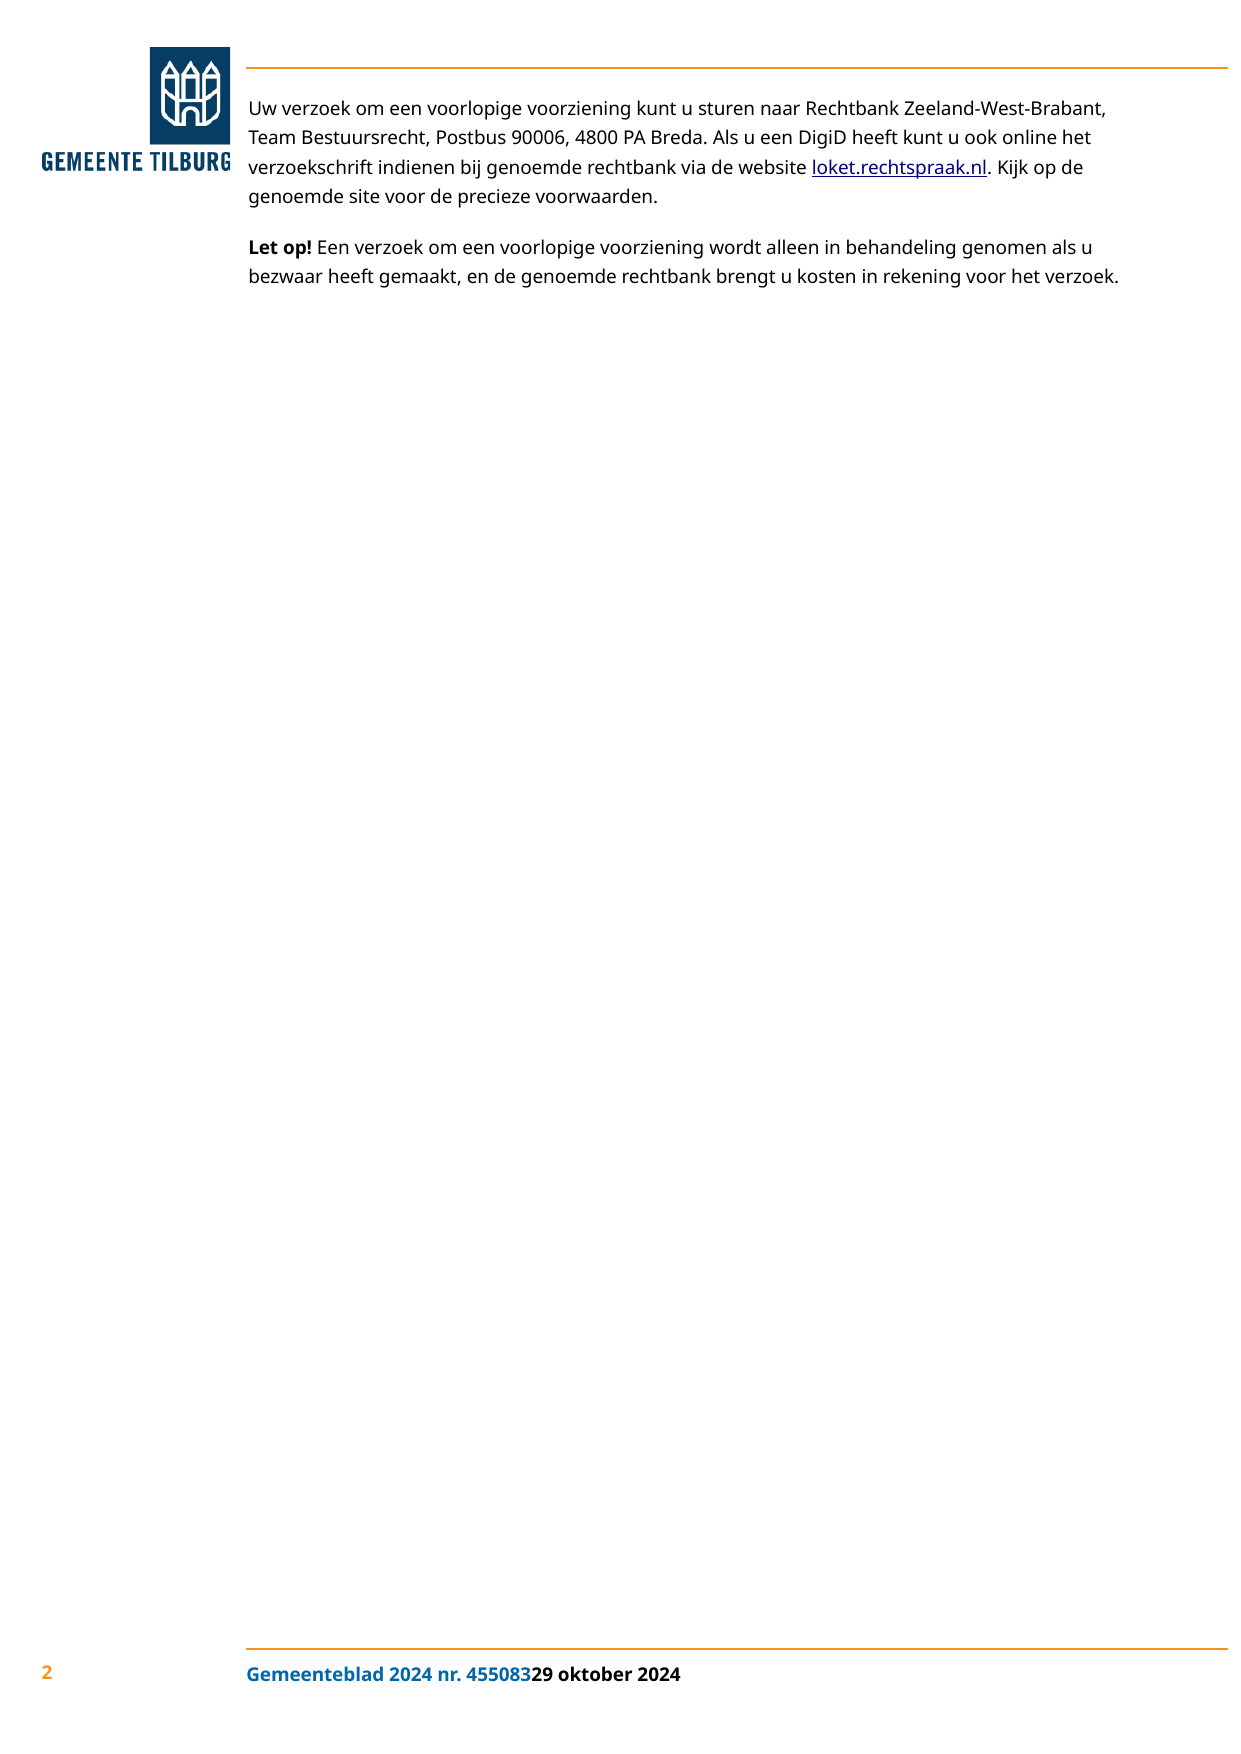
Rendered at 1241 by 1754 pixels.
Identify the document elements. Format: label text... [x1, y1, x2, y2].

picture [41, 47, 231, 172]
text Let op! Een verzoek om een voorlopige voorziening wordt alleen in behandeling genomen als u bezwaar heeft gemaakt, en de genoemde rechtbank brengt u kosten in rekening voor het verzoek. [248, 234, 1152, 289]
text Uw verzoek om een voorlopige voorziening kunt u sturen naar Rechtbank Zeeland-West-Brabant, Team Bestuursrecht, Postbus 90006, 4800 PA Breda. Als u een DigiD heeft kunt u ook online het verzoekschrift indienen bij genoemde rechtbank via de website loket.rechtspraak.nl. Kijk op de genoemde site voor de precieze voorwaarden. [248, 95, 1152, 209]
